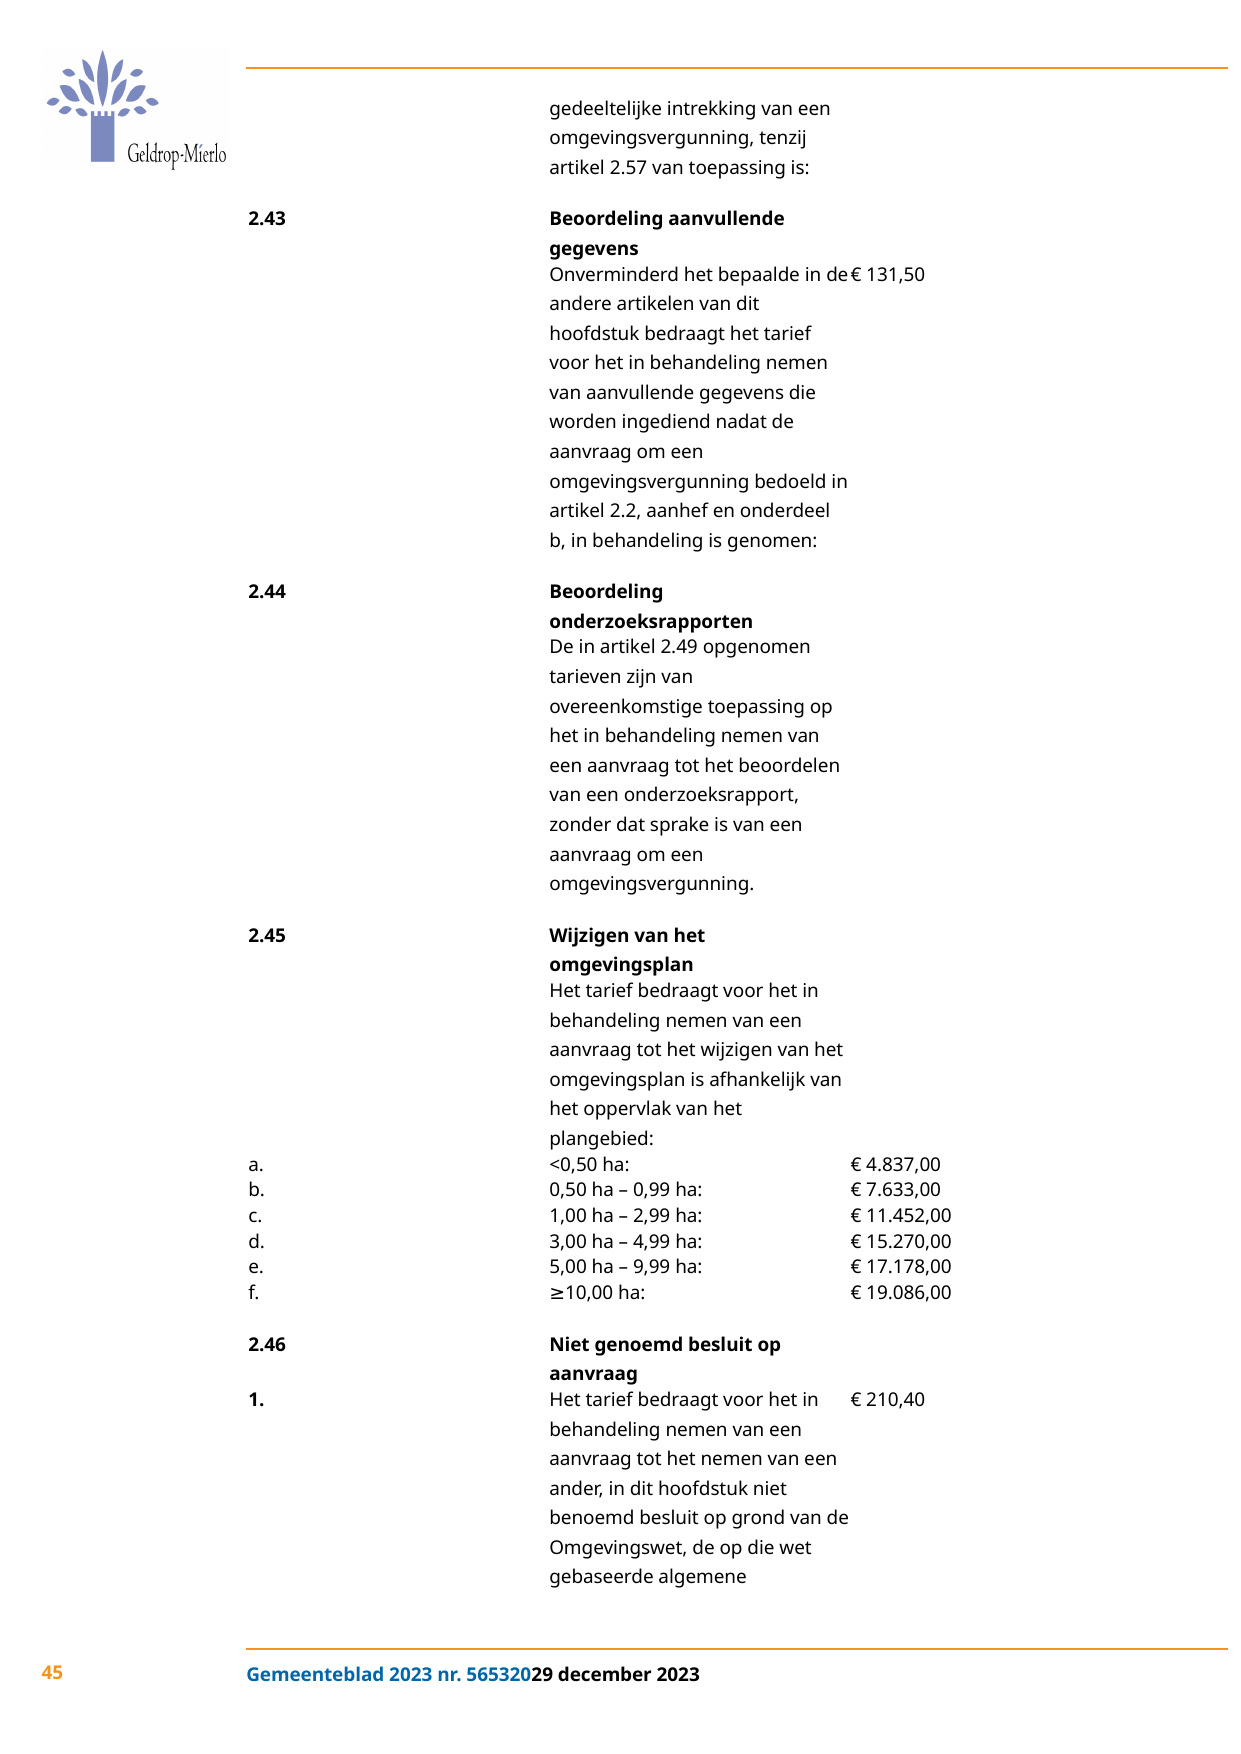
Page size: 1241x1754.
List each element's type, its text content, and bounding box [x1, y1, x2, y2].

table_cell € 19.086,00 [850, 1280, 1152, 1305]
table_cell 1,00 ha – 2,99 ha: [549, 1202, 850, 1228]
table_cell Het tarief bedraagt voor het in behandeling nemen van een aanvraag tot het wijzigen van het omgevingsplan is afhankelijk van het oppervlak van het plangebied: [549, 977, 850, 1151]
table_cell Beoordeling onderzoeksrapporten [549, 579, 850, 634]
table_cell € 4.837,00 [850, 1151, 1152, 1177]
table_cell c. [248, 1202, 549, 1228]
table_cell [549, 896, 850, 922]
table_cell Wijzigen van het omgevingsplan [549, 922, 850, 977]
table_cell <0,50 ha: [549, 1151, 850, 1177]
table_cell € 17.178,00 [850, 1254, 1152, 1279]
table_cell De in artikel 2.49 opgenomen tarieven zijn van overeenkomstige toepassing op het in behandeling nemen van een aanvraag tot het beoordelen van een onderzoeksrapport, zonder dat sprake is van een aanvraag om een omgevingsvergunning. [549, 634, 850, 896]
table_cell [850, 977, 1152, 1151]
table_cell 3,00 ha – 4,99 ha: [549, 1228, 850, 1254]
table_cell f. [248, 1280, 549, 1305]
table_cell ≥10,00 ha: [549, 1280, 850, 1305]
table_cell [850, 896, 1152, 922]
table_cell Niet genoemd besluit op aanvraag [549, 1331, 850, 1386]
table_cell Onverminderd het bepaalde in de andere artikelen van dit hoofdstuk bedraagt het tarief voor het in behandeling nemen van aanvullende gegevens die worden ingediend nadat de aanvraag om een omgevingsvergunning bedoeld in artikel 2.2, aanhef en onderdeel b, in behandeling is genomen: [549, 261, 850, 553]
table_cell Het tarief bedraagt voor het in behandeling nemen van een aanvraag tot het nemen van een ander, in dit hoofdstuk niet benoemd besluit op grond van de Omgevingswet, de op die wet gebaseerde algemene [549, 1386, 850, 1589]
table_cell [248, 180, 549, 205]
table_cell 2.44 [248, 579, 549, 634]
table_cell [248, 896, 549, 922]
table_cell Beoordeling aanvullende gegevens [549, 205, 850, 261]
table_cell € 131,50 [850, 261, 1152, 553]
table_cell € 11.452,00 [850, 1202, 1152, 1228]
table_cell [850, 1331, 1152, 1386]
table_cell [850, 553, 1152, 578]
table_cell [248, 1305, 549, 1331]
table_cell [549, 180, 850, 205]
table_cell [248, 95, 549, 180]
table_cell [850, 180, 1152, 205]
table_cell 0,50 ha – 0,99 ha: [549, 1177, 850, 1202]
table_cell 2.46 [248, 1331, 549, 1386]
table_cell [850, 634, 1152, 896]
table_cell e. [248, 1254, 549, 1279]
table_cell [850, 95, 1152, 180]
table_cell [850, 922, 1152, 977]
table_cell [549, 1305, 850, 1331]
table_cell [248, 634, 549, 896]
table_cell [248, 977, 549, 1151]
table_cell 2.45 [248, 922, 549, 977]
table_cell [850, 579, 1152, 634]
table_cell [549, 553, 850, 578]
picture [41, 47, 231, 172]
table_cell a. [248, 1151, 549, 1177]
table_cell [850, 1305, 1152, 1331]
table_cell [248, 261, 549, 553]
table_cell € 7.633,00 [850, 1177, 1152, 1202]
table_cell d. [248, 1228, 549, 1254]
table_cell € 15.270,00 [850, 1228, 1152, 1254]
table_cell € 210,40 [850, 1386, 1152, 1589]
table_cell 1. [248, 1386, 549, 1589]
table_cell gedeeltelijke intrekking van een omgevingsvergunning, tenzij artikel 2.57 van toepassing is: [549, 95, 850, 180]
table_cell [850, 205, 1152, 261]
table_cell b. [248, 1177, 549, 1202]
table_cell [248, 553, 549, 578]
table_cell 2.43 [248, 205, 549, 261]
table_cell 5,00 ha – 9,99 ha: [549, 1254, 850, 1279]
